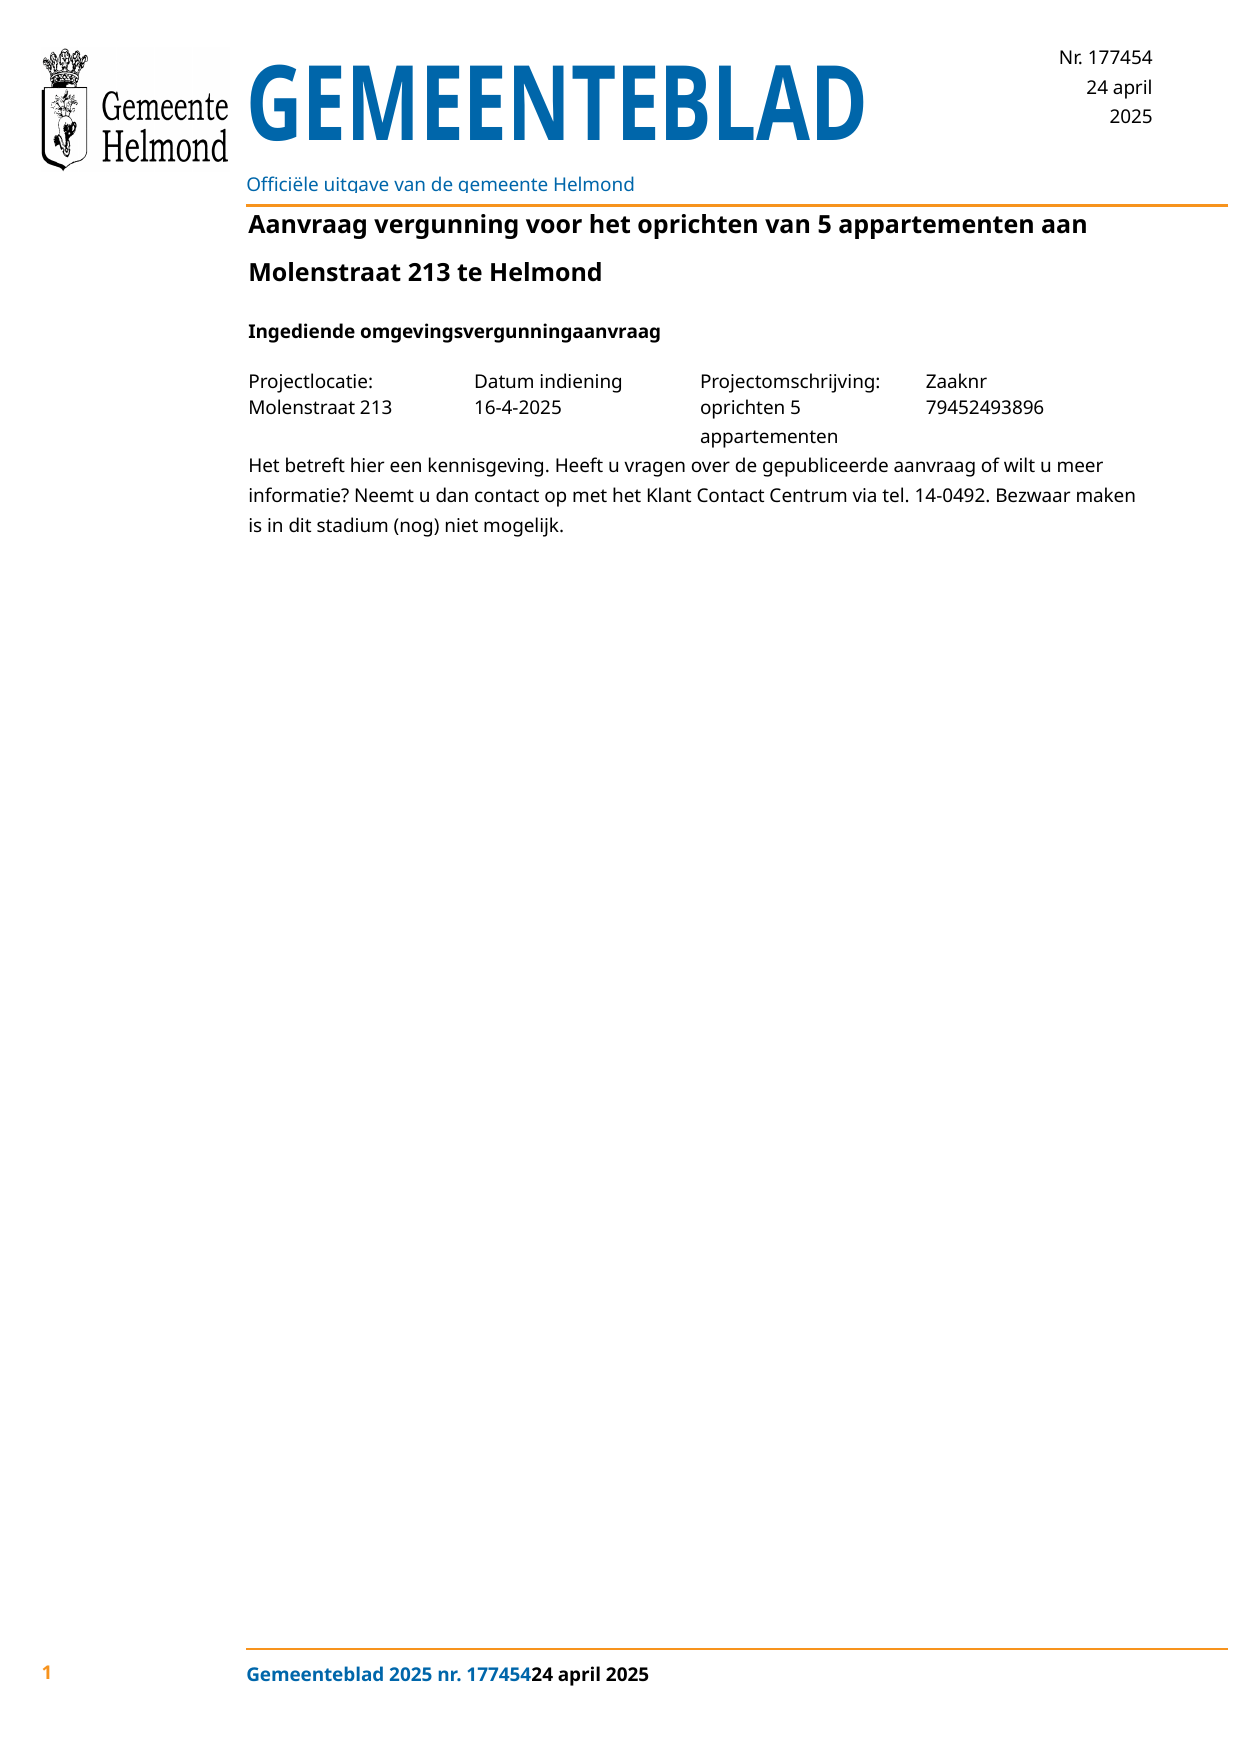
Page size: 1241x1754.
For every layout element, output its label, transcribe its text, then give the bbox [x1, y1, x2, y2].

picture [41, 47, 231, 172]
table_cell 16-4-2025 [474, 394, 700, 449]
table_cell Molenstraat 213 [248, 394, 474, 449]
table_header Datum indiening [474, 369, 700, 394]
table_header Projectomschrijving: [700, 369, 926, 394]
text Ingediende omgevingsvergunningaanvraag [248, 318, 1152, 344]
table_header Projectlocatie: [248, 369, 474, 394]
text Aanvraag vergunning voor het oprichten van 5 appartementen aan Molenstraat 213 te Helmond [248, 207, 1152, 288]
table_cell oprichten 5 appartementen [700, 394, 926, 449]
text Het betreft hier een kennisgeving. Heeft u vragen over de gepubliceerde aanvraag of wilt u meer informatie? Neemt u dan contact op met het Klant Contact Centrum via tel. 14-0492. Bezwaar maken is in dit stadium (nog) niet mogelijk. [248, 453, 1152, 538]
table_cell 79452493896 [926, 394, 1152, 449]
table_header Zaaknr [926, 369, 1152, 394]
